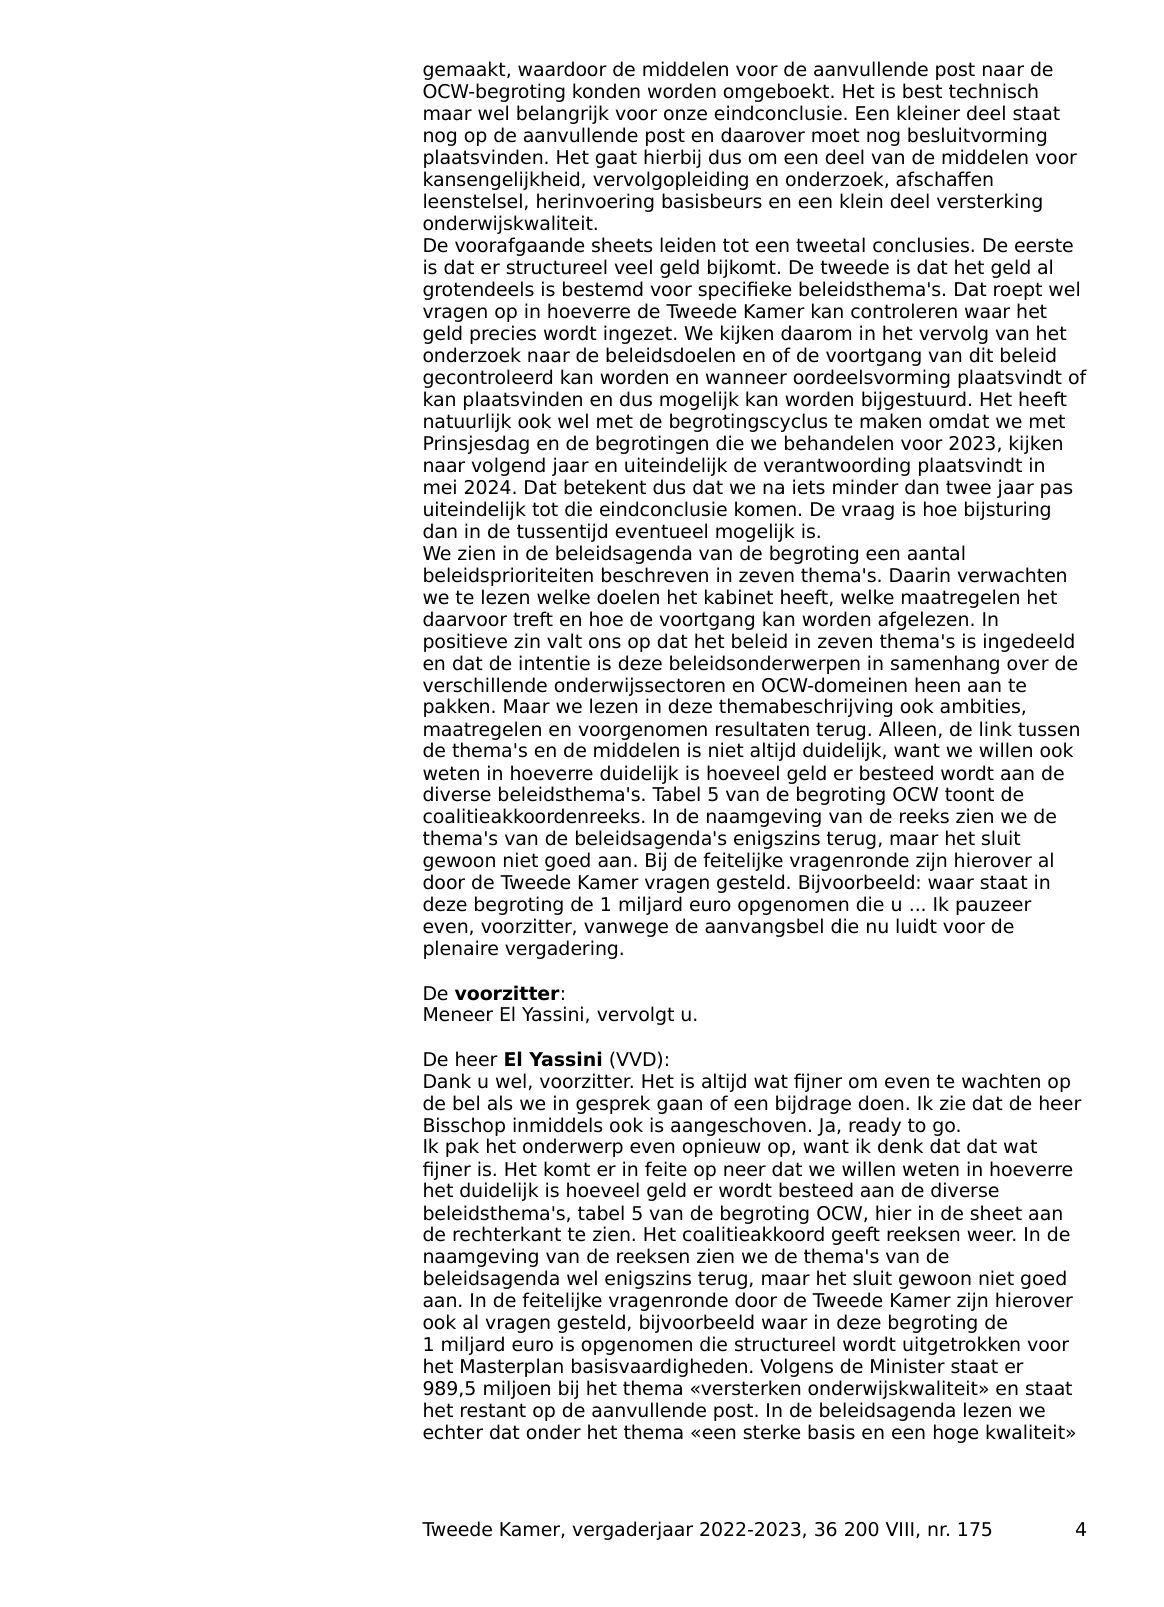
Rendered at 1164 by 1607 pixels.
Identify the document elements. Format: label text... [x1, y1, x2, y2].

text De heer El Yassini (VVD): [422, 1048, 1087, 1071]
text gemaakt, waardoor de middelen voor de aanvullende post naar de OCW-begroting konden worden omgeboekt. Het is best technisch maar wel belangrijk voor onze eindconclusie. Een kleiner deel staat nog op de aanvullende post en daarover moet nog besluitvorming plaatsvinden. Het gaat hierbij dus om een deel van de middelen voor kansengelijkheid, vervolgopleiding en onderzoek, afschaffen leenstelsel, herinvoering basisbeurs en een klein deel versterking onderwijskwaliteit. [422, 59, 1087, 235]
text De voorafgaande sheets leiden tot een tweetal conclusies. De eerste is dat er structureel veel geld bijkomt. De tweede is dat het geld al grotendeels is bestemd voor specifieke beleidsthema's. Dat roept wel vragen op in hoeverre de Tweede Kamer kan controleren waar het geld precies wordt ingezet. We kijken daarom in het vervolg van het onderzoek naar de beleidsdoelen en of de voortgang van dit beleid gecontroleerd kan worden en wanneer oordeelsvorming plaatsvindt of kan plaatsvinden en dus mogelijk kan worden bijgestuurd. Het heeft natuurlijk ook wel met de begrotingscyclus te maken omdat we met Prinsjesdag en de begrotingen die we behandelen voor 2023, kijken naar volgend jaar en uiteindelijk de verantwoording plaatsvindt in mei 2024. Dat betekent dus dat we na iets minder dan twee jaar pas uiteindelijk tot die eindconclusie komen. De vraag is hoe bijsturing dan in de tussentijd eventueel mogelijk is. [422, 235, 1087, 543]
text Meneer El Yassini, vervolgt u. [422, 1004, 1087, 1026]
text Dank u wel, voorzitter. Het is altijd wat fijner om even te wachten op de bel als we in gesprek gaan of een bijdrage doen. Ik zie dat de heer Bisschop inmiddels ook is aangeschoven. Ja, ready to go. [422, 1071, 1087, 1136]
text Ik pak het onderwerp even opnieuw op, want ik denk dat dat wat fijner is. Het komt er in feite op neer dat we willen weten in hoeverre het duidelijk is hoeveel geld er wordt besteed aan de diverse beleidsthema's, tabel 5 van de begroting OCW, hier in de sheet aan de rechterkant te zien. Het coalitieakkoord geeft reeksen weer. In de naamgeving van de reeksen zien we de thema's van de beleidsagenda wel enigszins terug, maar het sluit gewoon niet goed aan. In de feitelijke vragenronde door de Tweede Kamer zijn hierover ook al vragen gesteld, bijvoorbeeld waar in deze begroting de 1 miljard euro is opgenomen die structureel wordt uitgetrokken voor het Masterplan basisvaardigheden. Volgens de Minister staat er 989,5 miljoen bij het thema «versterken onderwijskwaliteit» en staat het restant op de aanvullende post. In de beleidsagenda lezen we echter dat onder het thema «een sterke basis en een hoge kwaliteit» [422, 1136, 1087, 1444]
text De voorzitter: [422, 982, 1087, 1004]
text We zien in de beleidsagenda van de begroting een aantal beleidsprioriteiten beschreven in zeven thema's. Daarin verwachten we te lezen welke doelen het kabinet heeft, welke maatregelen het daarvoor treft en hoe de voortgang kan worden afgelezen. In positieve zin valt ons op dat het beleid in zeven thema's is ingedeeld en dat de intentie is deze beleidsonderwerpen in samenhang over de verschillende onderwijssectoren en OCW-domeinen heen aan te pakken. Maar we lezen in deze themabeschrijving ook ambities, maatregelen en voorgenomen resultaten terug. Alleen, de link tussen de thema's en de middelen is niet altijd duidelijk, want we willen ook weten in hoeverre duidelijk is hoeveel geld er besteed wordt aan de diverse beleidsthema's. Tabel 5 van de begroting OCW toont de coalitieakkoordenreeks. In de naamgeving van de reeks zien we de thema's van de beleidsagenda's enigszins terug, maar het sluit gewoon niet goed aan. Bij de feitelijke vragenronde zijn hierover al door de Tweede Kamer vragen gesteld. Bijvoorbeeld: waar staat in deze begroting de 1 miljard euro opgenomen die u ... Ik pauzeer even, voorzitter, vanwege de aanvangsbel die nu luidt voor de plenaire vergadering. [422, 543, 1087, 960]
